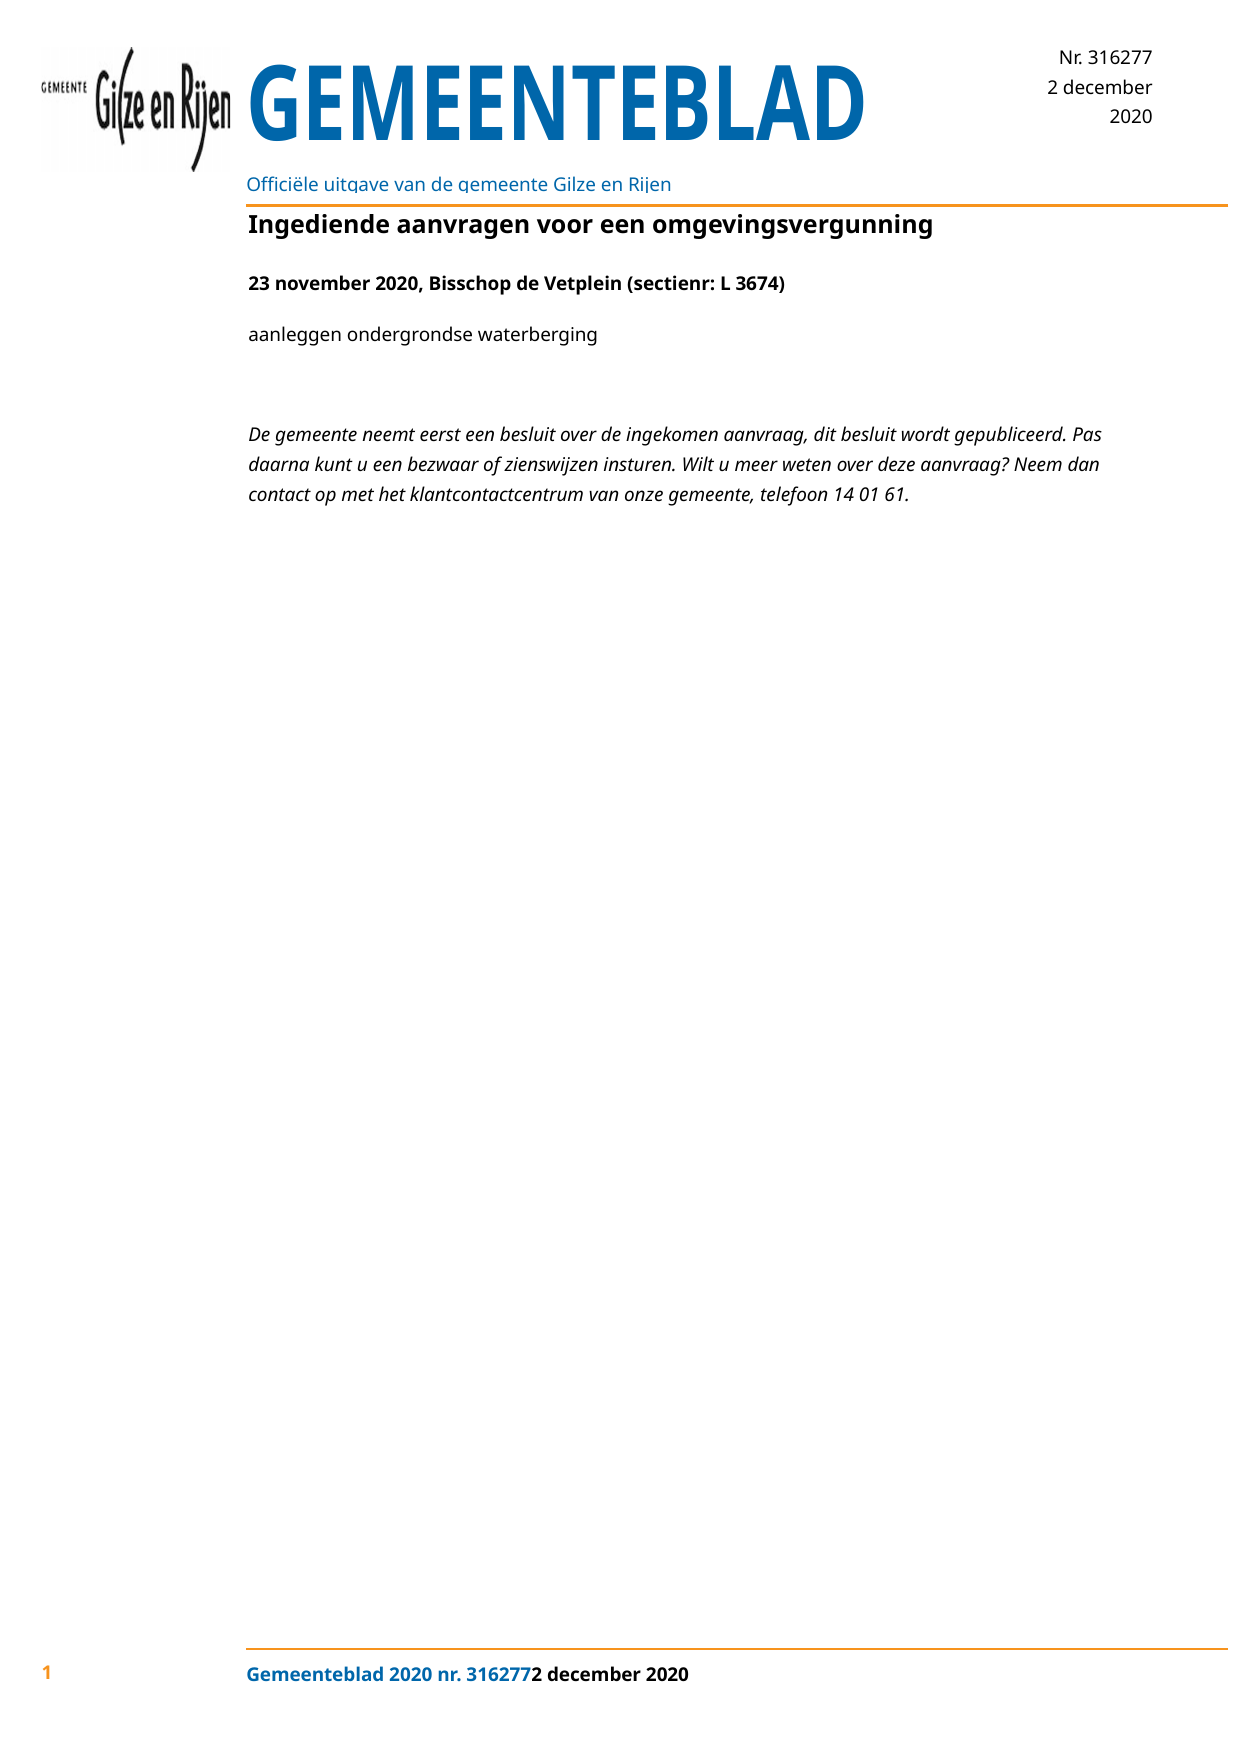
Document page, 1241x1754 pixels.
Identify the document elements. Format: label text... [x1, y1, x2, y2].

text 23 november 2020, Bisschop de Vetplein (sectienr: L 3674) [248, 270, 1152, 296]
text De gemeente neemt eerst een besluit over de ingekomen aanvraag, dit besluit wordt gepubliceerd. Pas daarna kunt u een bezwaar of zienswijzen insturen. Wilt u meer weten over deze aanvraag? Neem dan contact op met het klantcontactcentrum van onze gemeente, telefoon 14 01 61. [248, 422, 1152, 506]
text aanleggen ondergrondse waterberging [248, 321, 1152, 346]
text Ingediende aanvragen voor een omgevingsvergunning [248, 207, 1152, 241]
picture [41, 47, 231, 172]
